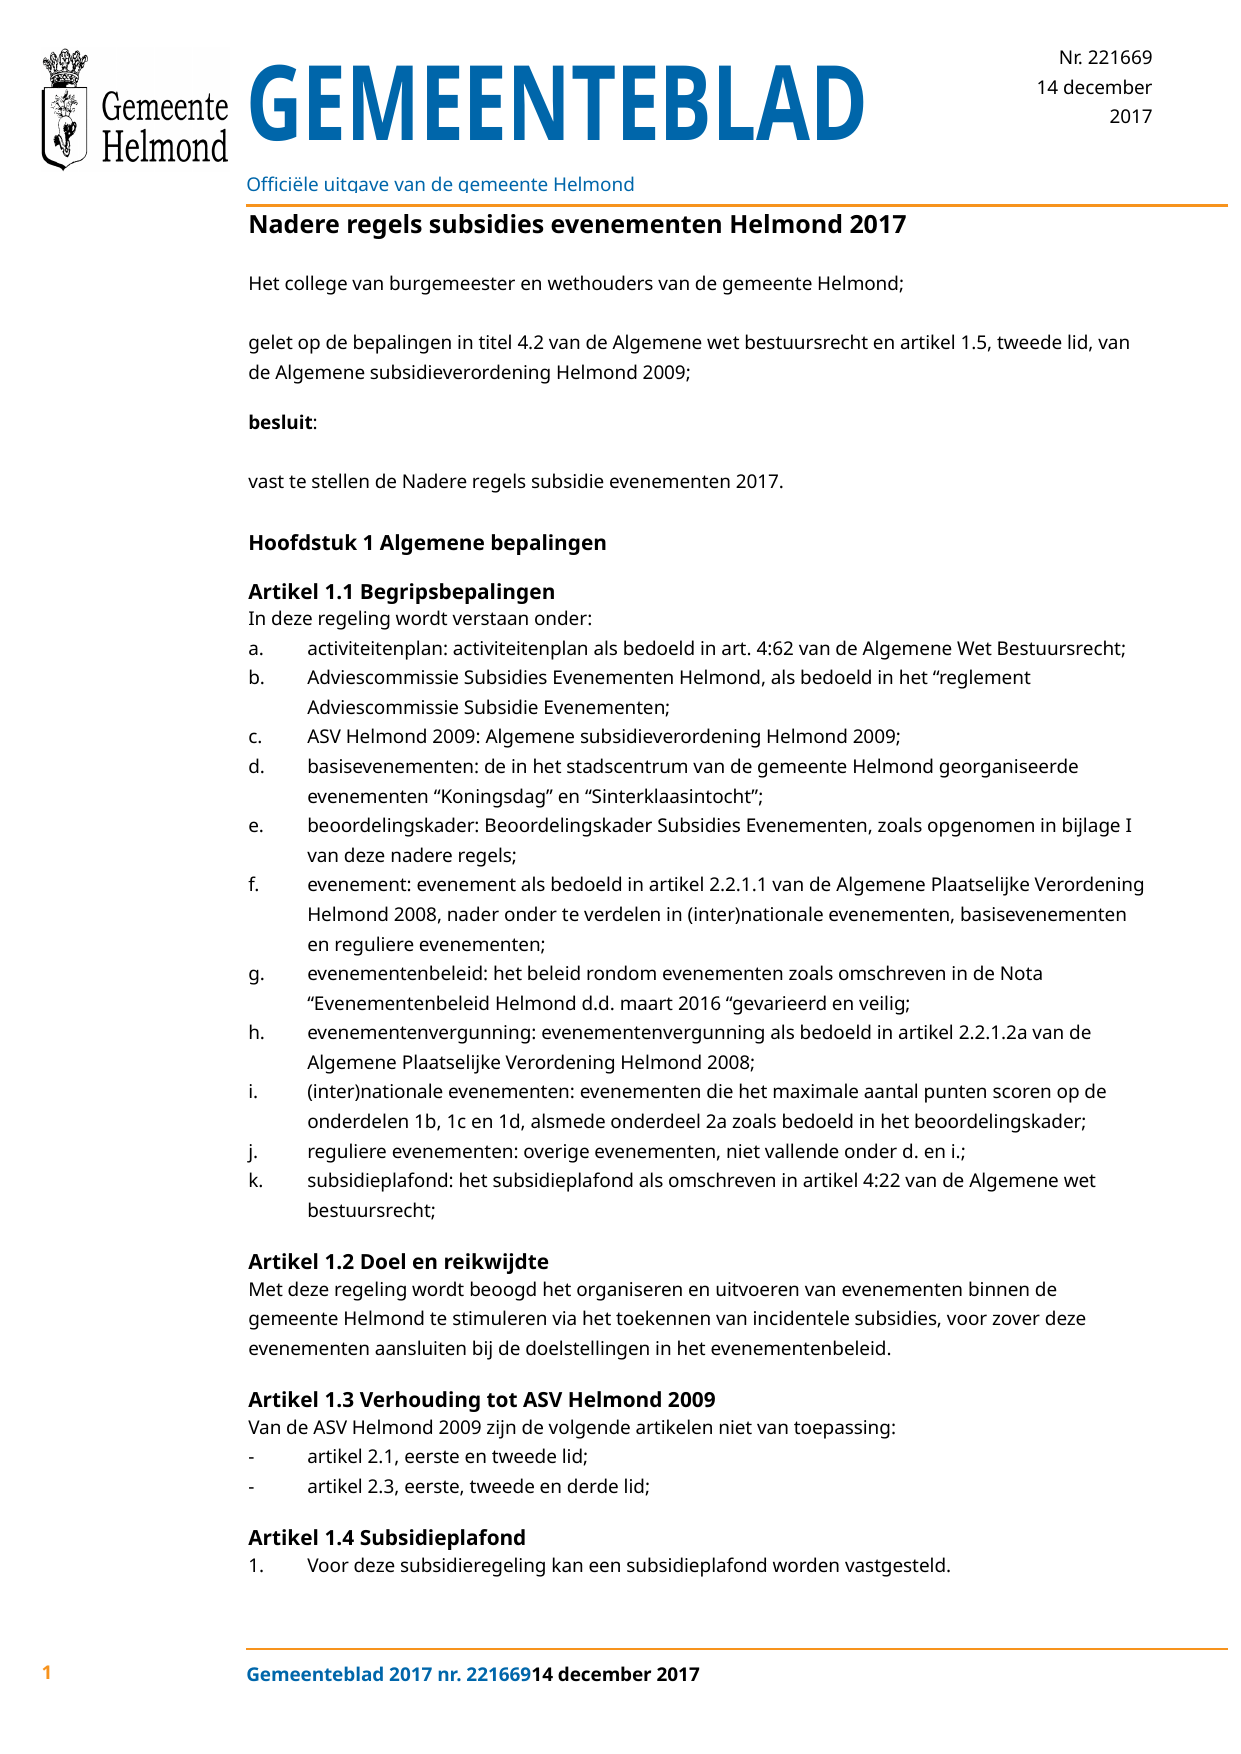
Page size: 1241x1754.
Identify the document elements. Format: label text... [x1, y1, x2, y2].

list (inter)nationale evenementen: evenementen die het maximale aantal punten scoren op de onderdelen 1b, 1c en 1d, alsmede onderdeel 2a zoals bedoeld in het beoordelingskader; [248, 1079, 1152, 1134]
text Het college van burgemeester en wethouders van de gemeente Helmond; [248, 270, 1152, 296]
list evenement: evenement als bedoeld in artikel 2.2.1.1 van de Algemene Plaatselijke Verordening Helmond 2008, nader onder te verdelen in (inter)nationale evenementen, basisevenementen en reguliere evenementen; [248, 872, 1152, 957]
list beoordelingskader: Beoordelingskader Subsidies Evenementen, zoals opgenomen in bijlage I van deze nadere regels; [248, 812, 1152, 868]
list reguliere evenementen: overige evenementen, niet vallende onder d. en i.; [248, 1138, 1152, 1164]
text Van de ASV Helmond 2009 zijn de volgende artikelen niet van toepassing: [248, 1414, 1152, 1440]
list subsidieplafond: het subsidieplafond als omschreven in artikel 4:22 van de Algemene wet bestuursrecht; [248, 1167, 1152, 1223]
list artikel 2.1, eerste en tweede lid; [248, 1443, 1152, 1469]
list ASV Helmond 2009: Algemene subsidieverordening Helmond 2009; [248, 724, 1152, 749]
picture [41, 47, 231, 172]
text Met deze regeling wordt beoogd het organiseren en uitvoeren van evenementen binnen de gemeente Helmond te stimuleren via het toekennen van incidentele subsidies, voor zover deze evenementen aansluiten bij de doelstellingen in het evenementenbeleid. [248, 1276, 1152, 1361]
text Artikel 1.2 Doel en reikwijdte [248, 1247, 1152, 1276]
text Artikel 1.1 Begripsbepalingen [248, 577, 1152, 605]
text vast te stellen de Nadere regels subsidie evenementen 2017. [248, 468, 1152, 494]
list evenementenbeleid: het beleid rondom evenementen zoals omschreven in de Nota “Evenementenbeleid Helmond d.d. maart 2016 “gevarieerd en veilig; [248, 960, 1152, 1016]
list evenementenvergunning: evenementenvergunning als bedoeld in artikel 2.2.1.2a van de Algemene Plaatselijke Verordening Helmond 2008; [248, 1019, 1152, 1075]
list artikel 2.3, eerste, tweede en derde lid; [248, 1473, 1152, 1499]
list Adviescommissie Subsidies Evenementen Helmond, als bedoeld in het “reglement Adviescommissie Subsidie Evenementen; [248, 664, 1152, 720]
text besluit: [248, 409, 1152, 435]
text Artikel 1.3 Verhouding tot ASV Helmond 2009 [248, 1386, 1152, 1414]
text In deze regeling wordt verstaan onder: [248, 605, 1152, 631]
text gelet op de bepalingen in titel 4.2 van de Algemene wet bestuursrecht en artikel 1.5, tweede lid, van de Algemene subsidieverordening Helmond 2009; [248, 329, 1152, 385]
list Voor deze subsidieregeling kan een subsidieplafond worden vastgesteld. [248, 1552, 1152, 1578]
text Hoofdstuk 1 Algemene bepalingen [248, 528, 1152, 556]
text Nadere regels subsidies evenementen Helmond 2017 [248, 207, 1152, 241]
list basisevenementen: de in het stadscentrum van de gemeente Helmond georganiseerde evenementen “Koningsdag” en “Sinterklaasintocht”; [248, 753, 1152, 809]
text Artikel 1.4 Subsidieplafond [248, 1523, 1152, 1552]
list activiteitenplan: activiteitenplan als bedoeld in art. 4:62 van de Algemene Wet Bestuursrecht; [248, 635, 1152, 661]
